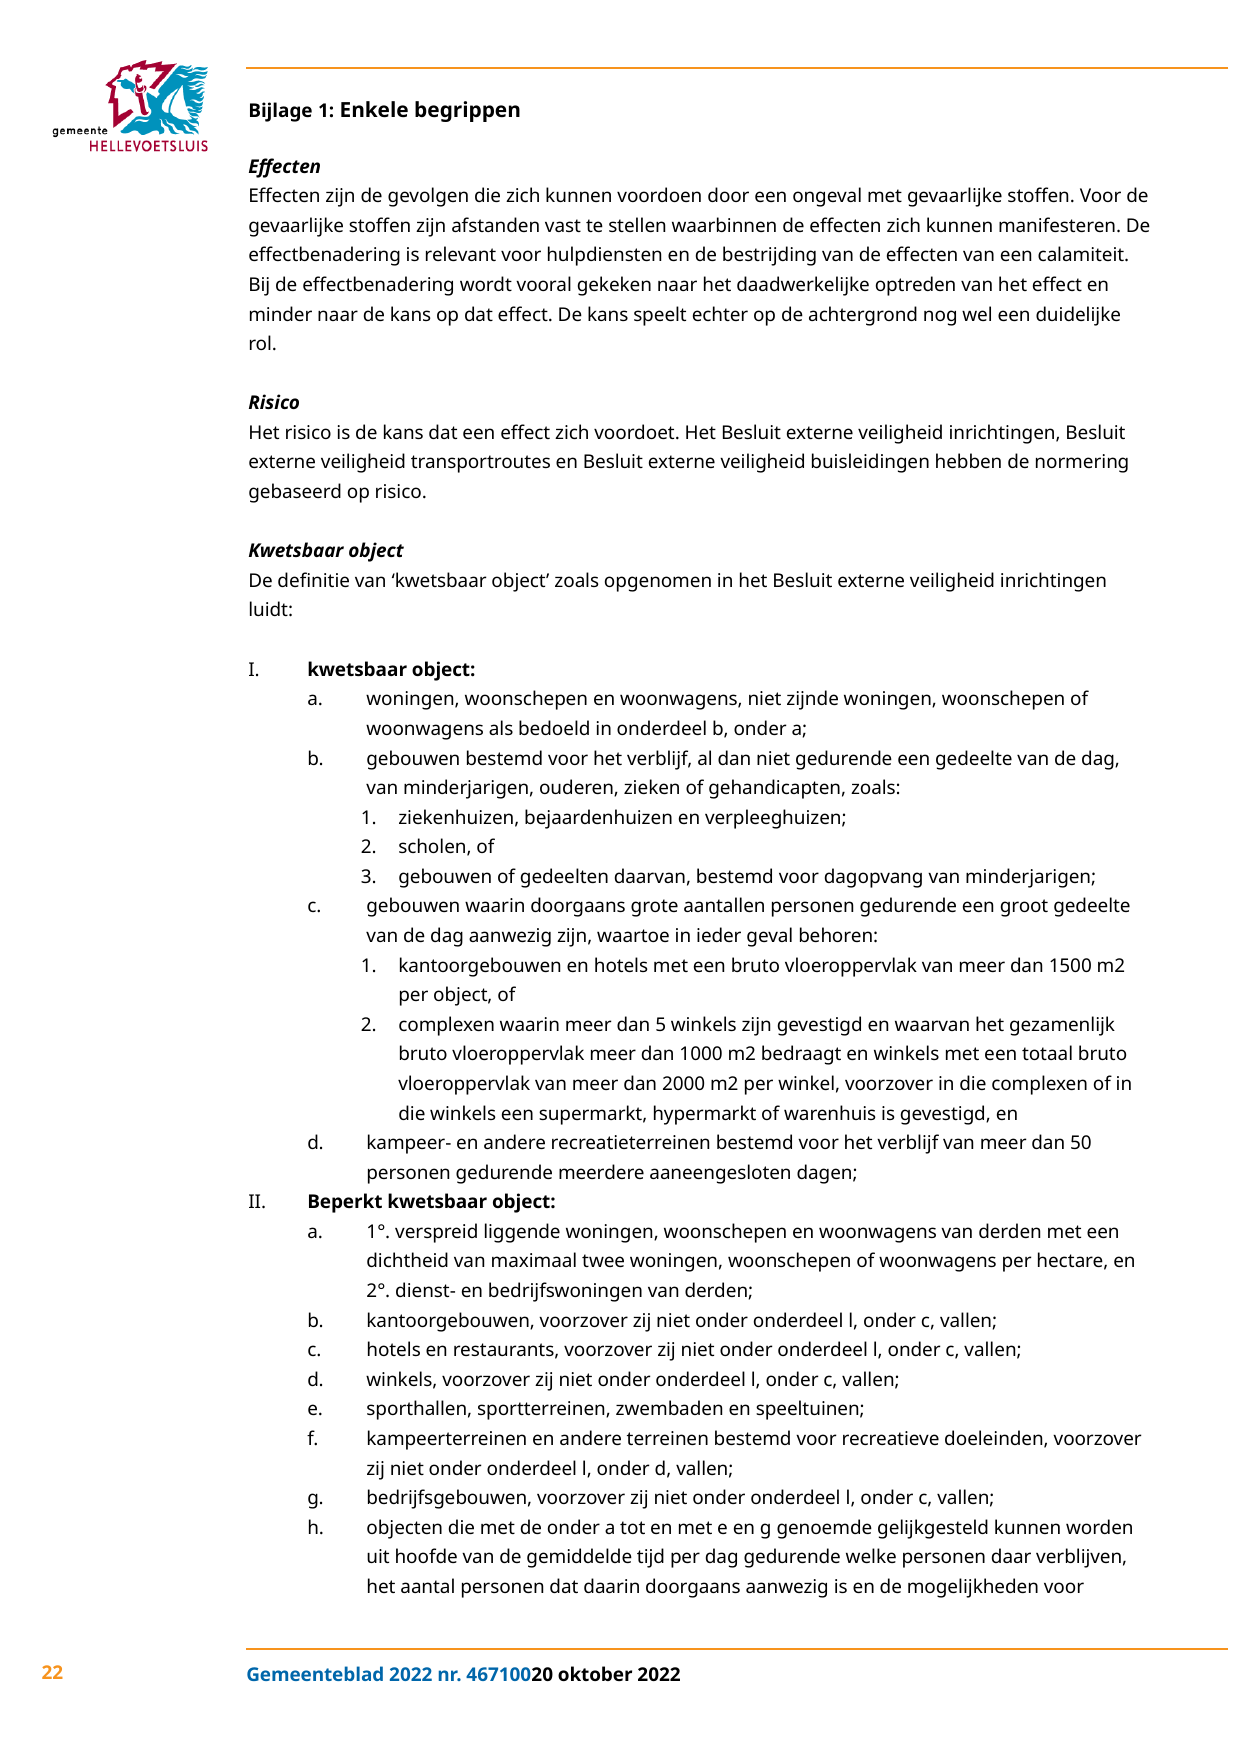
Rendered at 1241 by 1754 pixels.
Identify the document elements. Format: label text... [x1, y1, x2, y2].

text Het risico is de kans dat een effect zich voordoet. Het Besluit externe veiligheid inrichtingen, Besluit externe veiligheid transportroutes en Besluit externe veiligheid buisleidingen hebben de normering gebaseerd op risico. [248, 419, 1152, 504]
text Effecten [248, 153, 1152, 179]
text Bijlage 1: Enkele begrippen [248, 95, 1152, 123]
text Risico [248, 389, 1152, 415]
text Effecten zijn de gevolgen die zich kunnen voordoen door een ongeval met gevaarlijke stoffen. Voor de gevaarlijke stoffen zijn afstanden vast te stellen waarbinnen de effecten zich kunnen manifesteren. De effectbenadering is relevant voor hulpdiensten en de bestrijding van de effecten van een calamiteit. Bij de effectbenadering wordt vooral gekeken naar het daadwerkelijke optreden van het effect en minder naar de kans op dat effect. De kans speelt echter op de achtergrond nog wel een duidelijke rol. [248, 182, 1152, 356]
table_header kwetsbaar object: woningen, woonschepen en woonwagens, niet zijnde woningen, woonschepen of woonwagens als bedoeld in onderdeel b, onder a; gebouwen bestemd voor het verblijf, al dan niet gedurende een gedeelte van de dag, van minderjarigen, ouderen, zieken of gehandicapten, zoals: ziekenhuizen, bejaardenhuizen en verpleeghuizen; scholen, of gebouwen of gedeelten daarvan, bestemd voor dagopvang van minderjarigen; gebouwen waarin doorgaans grote aantallen personen gedurende een groot gedeelte van de dag aanwezig zijn, waartoe in ieder geval behoren: kantoorgebouwen en hotels met een bruto vloeroppervlak van meer dan 1500 m2 per object, of complexen waarin meer dan 5 winkels zijn gevestigd en waarvan het gezamenlijk bruto vloeroppervlak meer dan 1000 m2 bedraagt en winkels met een totaal bruto vloeroppervlak van meer dan 2000 m2 per winkel, voorzover in die complexen of in die winkels een supermarkt, hypermarkt of warenhuis is gevestigd, en kampeer- en andere recreatieterreinen bestemd voor het verblijf van meer dan 50 personen gedurende meerdere aaneengesloten dagen; Beperkt kwetsbaar object: 1°. verspreid liggende woningen, woonschepen en woonwagens van derden met een dichtheid van maximaal twee woningen, woonschepen of woonwagens per hectare, en 2°. dienst- en bedrijfswoningen van derden; kantoorgebouwen, voorzover zij niet onder onderdeel l, onder c, vallen; hotels en restaurants, voorzover zij niet onder onderdeel l, onder c, vallen; winkels, voorzover zij niet onder onderdeel l, onder c, vallen; sporthallen, sportterreinen, zwembaden en speeltuinen; kampeerterreinen en andere terreinen bestemd voor recreatieve doeleinden, voorzover zij niet onder onderdeel l, onder d, vallen; bedrijfsgebouwen, voorzover zij niet onder onderdeel l, onder c, vallen; objecten die met de onder a tot en met e en g genoemde gelijkgesteld kunnen worden uit hoofde van de gemiddelde tijd per dag gedurende welke personen daar verblijven, het aantal personen dat daarin doorgaans aanwezig is en de mogelijkheden voor [248, 656, 1152, 1599]
text Kwetsbaar object [248, 537, 1152, 563]
text De definitie van ‘kwetsbaar object’ zoals opgenomen in het Besluit externe veiligheid inrichtingen luidt: [248, 567, 1152, 622]
picture [41, 47, 231, 172]
